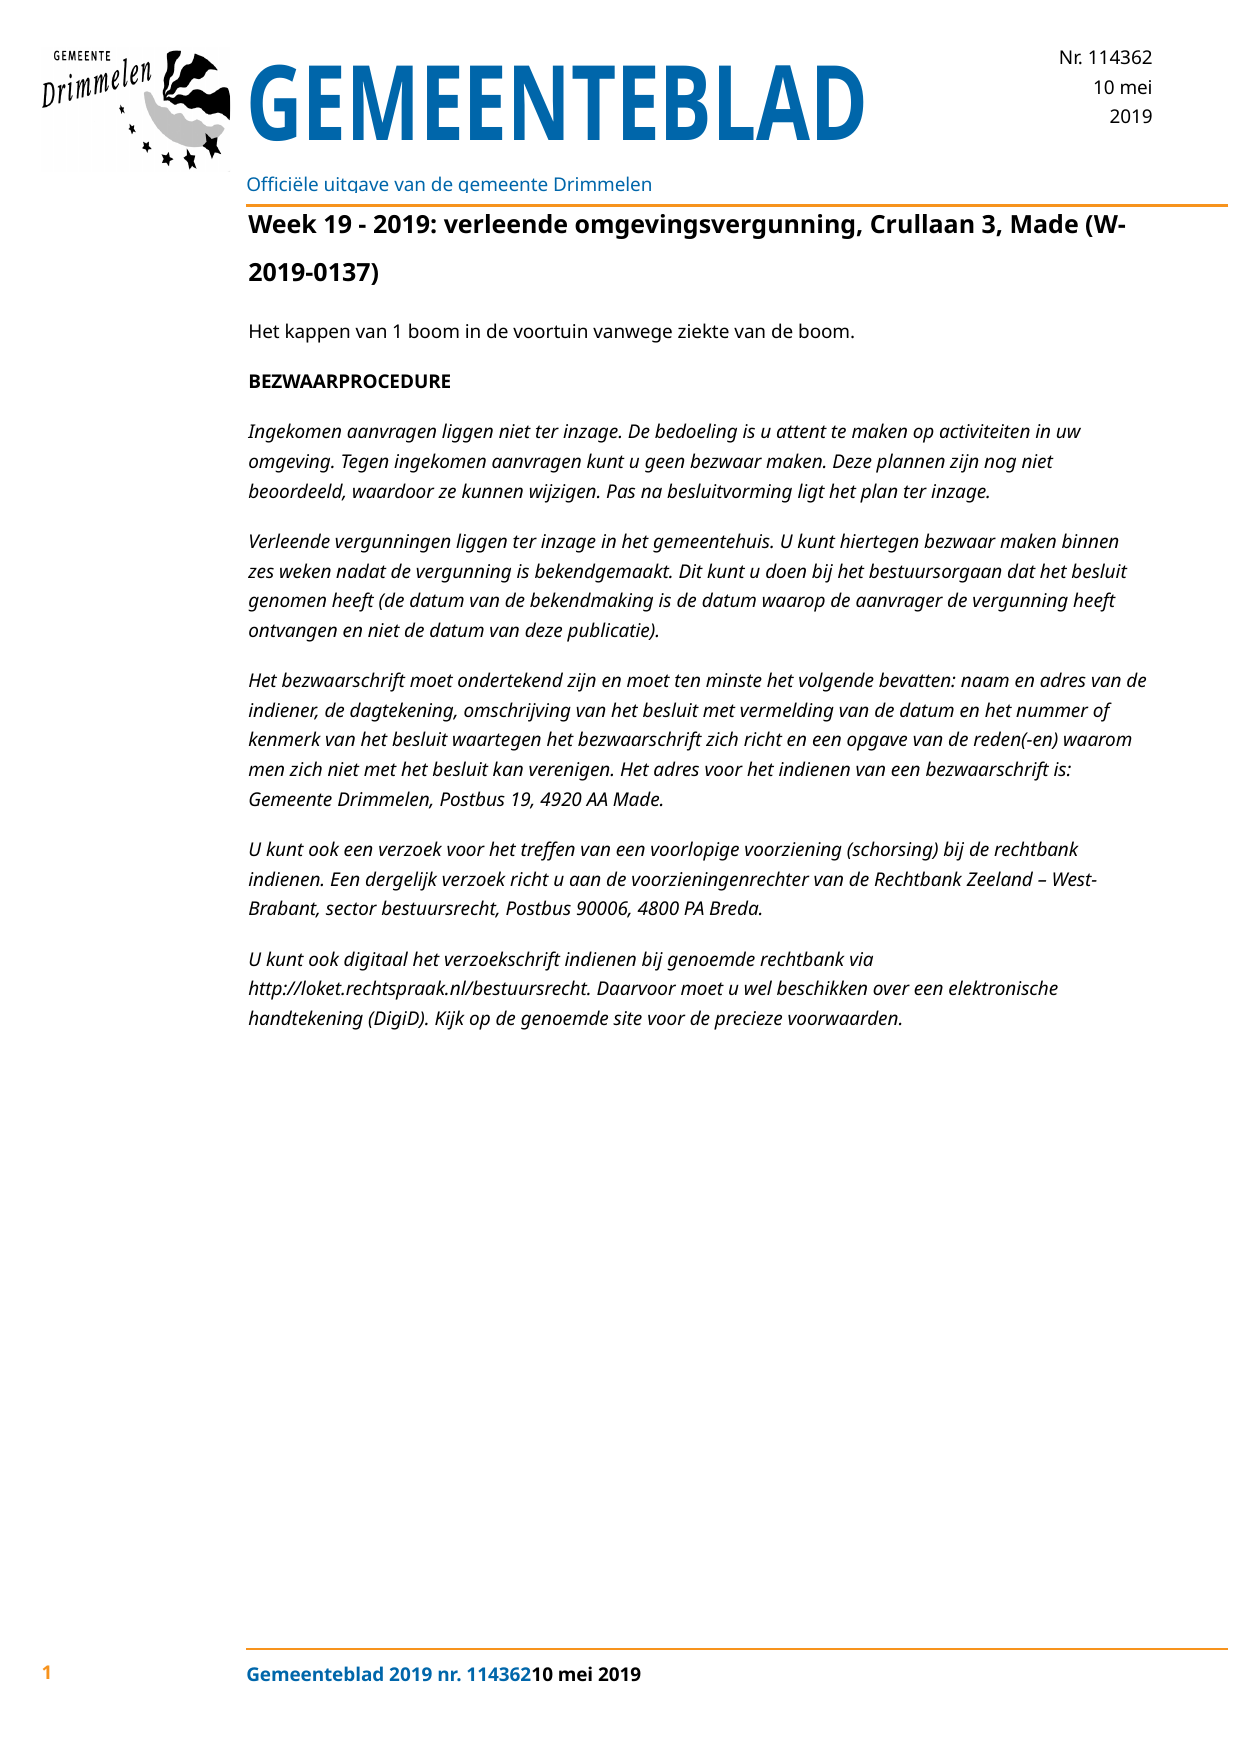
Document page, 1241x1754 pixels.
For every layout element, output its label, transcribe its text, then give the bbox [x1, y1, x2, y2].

text Verleende vergunningen liggen ter inzage in het gemeentehuis. U kunt hiertegen bezwaar maken binnen zes weken nadat de vergunning is bekendgemaakt. Dit kunt u doen bij het bestuursorgaan dat het besluit genomen heeft (de datum van de bekendmaking is de datum waarop de aanvrager de vergunning heeft ontvangen en niet de datum van deze publicatie). [248, 528, 1152, 643]
text U kunt ook een verzoek voor het treffen van een voorlopige voorziening (schorsing) bij de rechtbank indienen. Een dergelijk verzoek richt u aan de voorzieningenrechter van de Rechtbank Zeeland – West-Brabant, sector bestuursrecht, Postbus 90006, 4800 PA Breda. [248, 836, 1152, 921]
text Het kappen van 1 boom in de voortuin vanwege ziekte van de boom. [248, 318, 1152, 344]
text Het bezwaarschrift moet ondertekend zijn en moet ten minste het volgende bevatten: naam en adres van de indiener, de dagtekening, omschrijving van het besluit met vermelding van de datum en het nummer of kenmerk van het besluit waartegen het bezwaarschrift zich richt en een opgave van de reden(-en) waarom men zich niet met het besluit kan verenigen. Het adres voor het indienen van een bezwaarschrift is: Gemeente Drimmelen, Postbus 19, 4920 AA Made. [248, 667, 1152, 812]
text Ingekomen aanvragen liggen niet ter inzage. De bedoeling is u attent te maken op activiteiten in uw omgeving. Tegen ingekomen aanvragen kunt u geen bezwaar maken. Deze plannen zijn nog niet beoordeeld, waardoor ze kunnen wijzigen. Pas na besluitvorming ligt het plan ter inzage. [248, 419, 1152, 504]
text BEZWAARPROCEDURE [248, 368, 1152, 394]
text U kunt ook digitaal het verzoekschrift indienen bij genoemde rechtbank via http://loket.rechtspraak.nl/bestuursrecht. Daarvoor moet u wel beschikken over een elektronische handtekening (DigiD). Kijk op de genoemde site voor de precieze voorwaarden. [248, 946, 1152, 1031]
text Week 19 - 2019: verleende omgevingsvergunning, Crullaan 3, Made (W-2019-0137) [248, 207, 1152, 288]
picture [41, 47, 231, 172]
